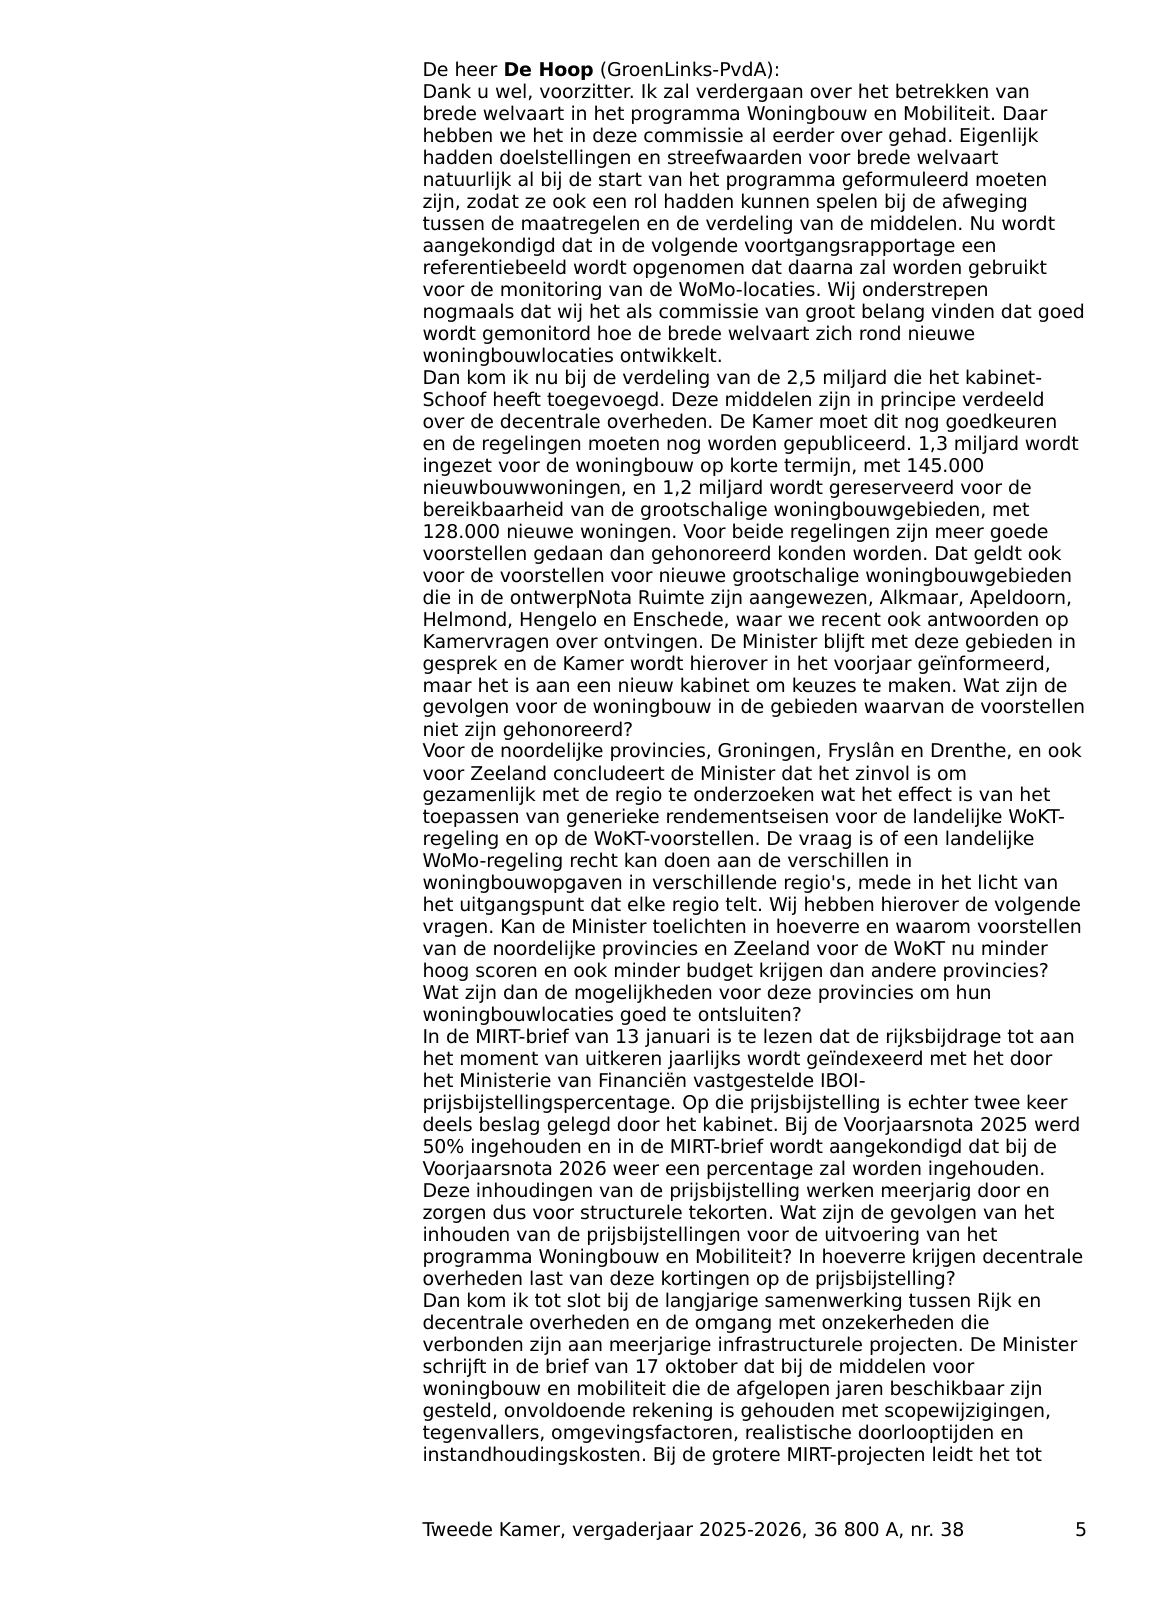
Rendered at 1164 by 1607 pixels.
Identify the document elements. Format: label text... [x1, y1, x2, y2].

text In de MIRT-brief van 13 januari is te lezen dat de rijksbijdrage tot aan het moment van uitkeren jaarlijks wordt geïndexeerd met het door het Ministerie van Financiën vastgestelde IBOI-prijsbijstellingspercentage. Op die prijsbijstelling is echter twee keer deels beslag gelegd door het kabinet. Bij de Voorjaarsnota 2025 werd 50% ingehouden en in de MIRT-brief wordt aangekondigd dat bij de Voorjaarsnota 2026 weer een percentage zal worden ingehouden. Deze inhoudingen van de prijsbijstelling werken meerjarig door en zorgen dus voor structurele tekorten. Wat zijn de gevolgen van het inhouden van de prijsbijstellingen voor de uitvoering van het programma Woningbouw en Mobiliteit? In hoeverre krijgen decentrale overheden last van deze kortingen op de prijsbijstelling? [422, 1026, 1087, 1290]
text De heer De Hoop (GroenLinks-PvdA): [422, 59, 1087, 81]
text Dank u wel, voorzitter. Ik zal verdergaan over het betrekken van brede welvaart in het programma Woningbouw en Mobiliteit. Daar hebben we het in deze commissie al eerder over gehad. Eigenlijk hadden doelstellingen en streefwaarden voor brede welvaart natuurlijk al bij de start van het programma geformuleerd moeten zijn, zodat ze ook een rol hadden kunnen spelen bij de afweging tussen de maatregelen en de verdeling van de middelen. Nu wordt aangekondigd dat in de volgende voortgangsrapportage een referentiebeeld wordt opgenomen dat daarna zal worden gebruikt voor de monitoring van de WoMo-locaties. Wij onderstrepen nogmaals dat wij het als commissie van groot belang vinden dat goed wordt gemonitord hoe de brede welvaart zich rond nieuwe woningbouwlocaties ontwikkelt. [422, 81, 1087, 367]
text Dan kom ik nu bij de verdeling van de 2,5 miljard die het kabinet-Schoof heeft toegevoegd. Deze middelen zijn in principe verdeeld over de decentrale overheden. De Kamer moet dit nog goedkeuren en de regelingen moeten nog worden gepubliceerd. 1,3 miljard wordt ingezet voor de woningbouw op korte termijn, met 145.000 nieuwbouwwoningen, en 1,2 miljard wordt gereserveerd voor de bereikbaarheid van de grootschalige woningbouwgebieden, met 128.000 nieuwe woningen. Voor beide regelingen zijn meer goede voorstellen gedaan dan gehonoreerd konden worden. Dat geldt ook voor de voorstellen voor nieuwe grootschalige woningbouwgebieden die in de ontwerpNota Ruimte zijn aangewezen, Alkmaar, Apeldoorn, Helmond, Hengelo en Enschede, waar we recent ook antwoorden op Kamervragen over ontvingen. De Minister blijft met deze gebieden in gesprek en de Kamer wordt hierover in het voorjaar geïnformeerd, maar het is aan een nieuw kabinet om keuzes te maken. Wat zijn de gevolgen voor de woningbouw in de gebieden waarvan de voorstellen niet zijn gehonoreerd? [422, 367, 1087, 740]
text Dan kom ik tot slot bij de langjarige samenwerking tussen Rijk en decentrale overheden en de omgang met onzekerheden die verbonden zijn aan meerjarige infrastructurele projecten. De Minister schrijft in de brief van 17 oktober dat bij de middelen voor woningbouw en mobiliteit die de afgelopen jaren beschikbaar zijn gesteld, onvoldoende rekening is gehouden met scopewijzigingen, tegenvallers, omgevingsfactoren, realistische doorlooptijden en instandhoudingskosten. Bij de grotere MIRT-projecten leidt het tot [422, 1290, 1087, 1466]
text Voor de noordelijke provincies, Groningen, Fryslân en Drenthe, en ook voor Zeeland concludeert de Minister dat het zinvol is om gezamenlijk met de regio te onderzoeken wat het effect is van het toepassen van generieke rendementseisen voor de landelijke WoKT-regeling en op de WoKT-voorstellen. De vraag is of een landelijke WoMo-regeling recht kan doen aan de verschillen in woningbouwopgaven in verschillende regio's, mede in het licht van het uitgangspunt dat elke regio telt. Wij hebben hierover de volgende vragen. Kan de Minister toelichten in hoeverre en waarom voorstellen van de noordelijke provincies en Zeeland voor de WoKT nu minder hoog scoren en ook minder budget krijgen dan andere provincies? Wat zijn dan de mogelijkheden voor deze provincies om hun woningbouwlocaties goed te ontsluiten? [422, 740, 1087, 1026]
